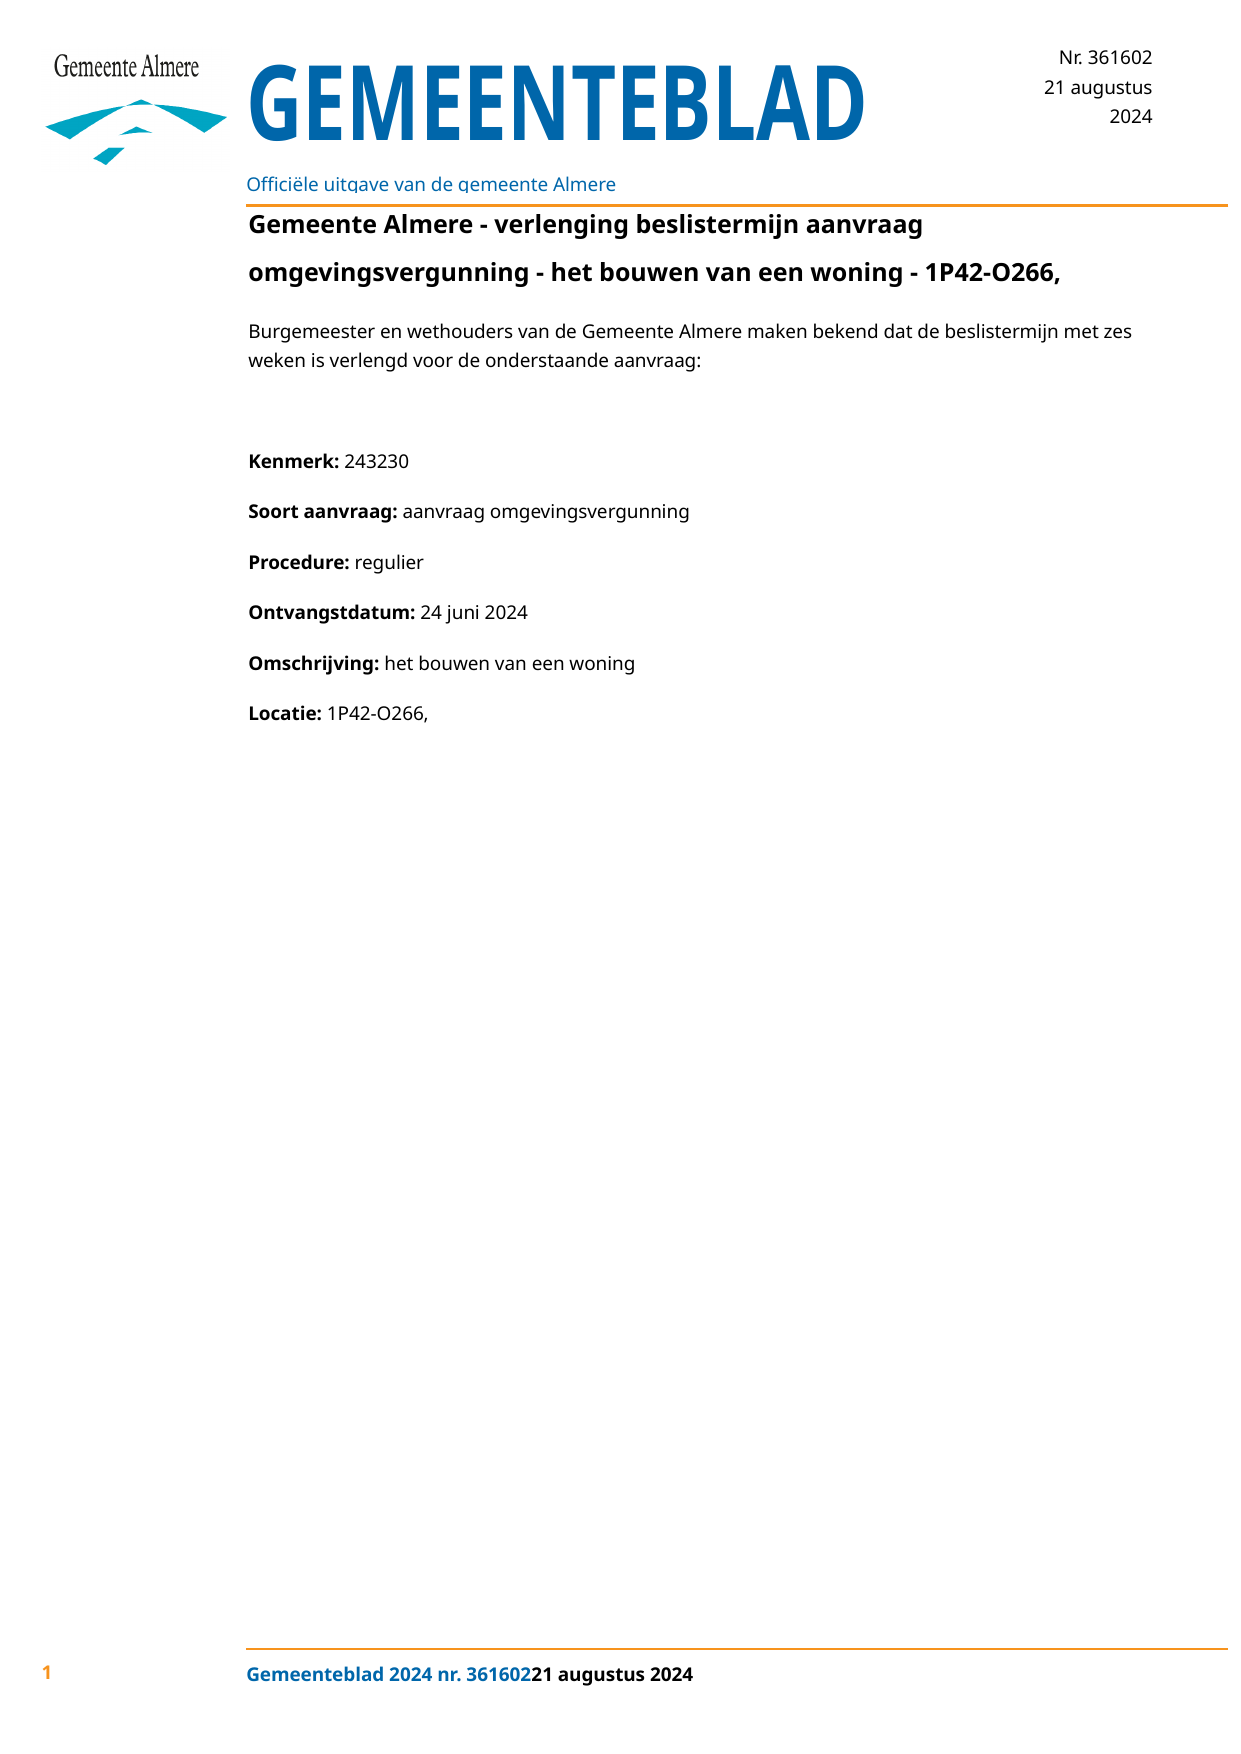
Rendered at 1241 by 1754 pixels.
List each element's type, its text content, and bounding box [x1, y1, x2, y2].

text Soort aanvraag: aanvraag omgevingsvergunning [248, 499, 1152, 524]
text Kenmerk: 243230 [248, 448, 1152, 474]
text Omschrijving: het bouwen van een woning [248, 650, 1152, 676]
text Gemeente Almere - verlenging beslistermijn aanvraag omgevingsvergunning - het bouwen van een woning - 1P42-O266, [248, 207, 1152, 288]
text Procedure: regulier [248, 549, 1152, 575]
text Ontvangstdatum: 24 juni 2024 [248, 599, 1152, 625]
picture [41, 47, 231, 172]
text Burgemeester en wethouders van de Gemeente Almere maken bekend dat de beslistermijn met zes weken is verlengd voor de onderstaande aanvraag: [248, 318, 1152, 373]
text Locatie: 1P42-O266, [248, 700, 1152, 726]
